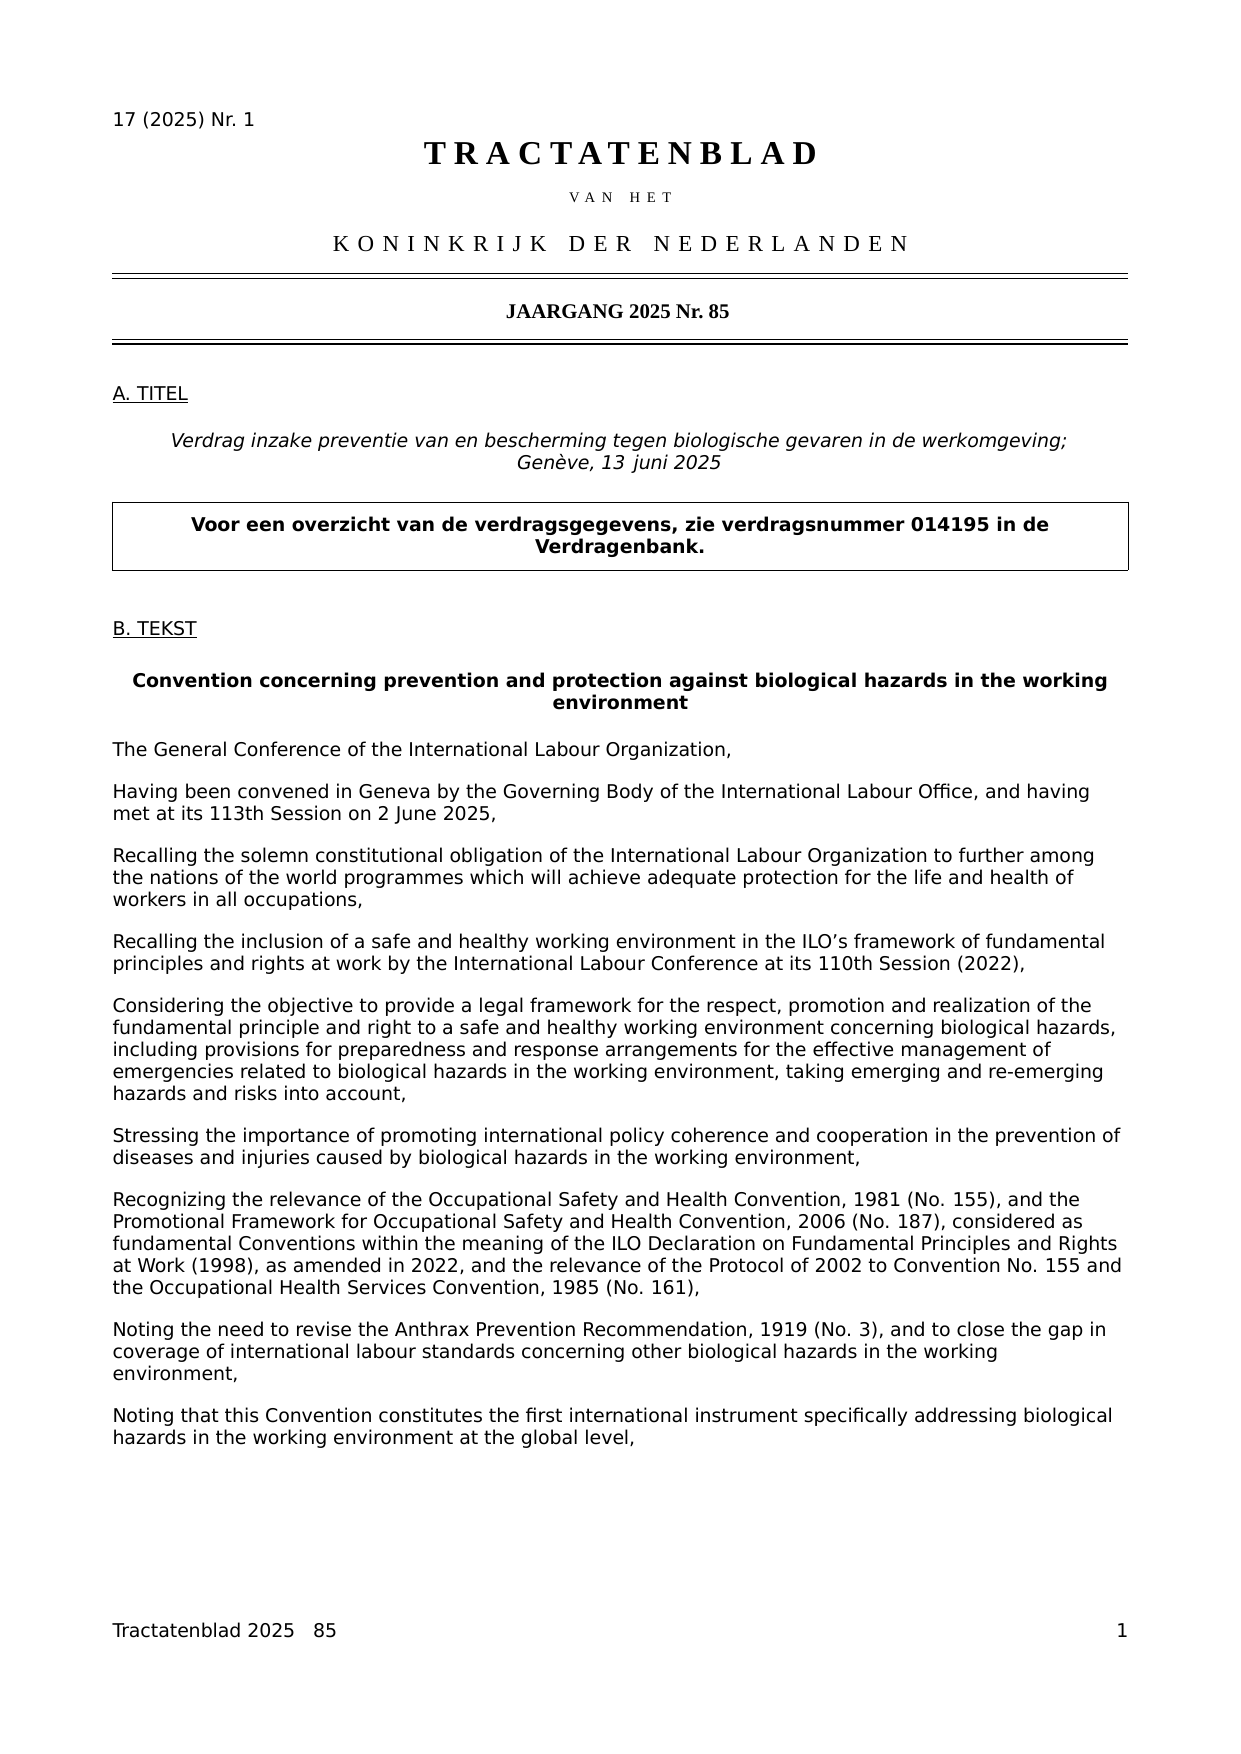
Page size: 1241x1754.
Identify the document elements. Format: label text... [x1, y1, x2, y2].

text TRACTATENBLAD [112, 133, 1128, 172]
text Stressing the importance of promoting international policy coherence and cooperation in the prevention of diseases and injuries caused by biological hazards in the working environment, [112, 1125, 1128, 1169]
subtitle Convention concerning prevention and protection against biological hazards in the working environment [112, 670, 1128, 714]
text KONINKRIJK DER NEDERLANDEN [112, 229, 1128, 256]
text Recalling the solemn constitutional obligation of the International Labour Organization to further among the nations of the world programmes which will achieve adequate protection for the life and health of workers in all occupations, [112, 845, 1128, 911]
text VAN HET [112, 189, 1128, 206]
text Having been convened in Geneva by the Governing Body of the International Labour Office, and having met at its 113th Session on 2 June 2025, [112, 781, 1128, 825]
text Noting the need to revise the Anthrax Prevention Recommendation, 1919 (No. 3), and to close the gap in coverage of international labour standards concerning other biological hazards in the working environment, [112, 1319, 1128, 1384]
text 17 (2025) Nr. 1 [112, 109, 1128, 131]
text Genève, 13 juni 2025 [112, 452, 1128, 474]
text Considering the objective to provide a legal framework for the respect, promotion and realization of the fundamental principle and right to a safe and healthy working environment concerning biological hazards, including provisions for preparedness and response arrangements for the effective management of emergencies related to biological hazards in the working environment, taking emerging and re-emerging hazards and risks into account, [112, 995, 1128, 1105]
text Noting that this Convention constitutes the first international instrument specifically addressing biological hazards in the working environment at the global level, [112, 1404, 1128, 1448]
text Recognizing the relevance of the Occupational Safety and Health Convention, 1981 (No. 155), and the Promotional Framework for Occupational Safety and Health Convention, 2006 (No. 187), considered as fundamental Conventions within the meaning of the ILO Declaration on Fundamental Principles and Rights at Work (1998), as amended in 2022, and the relevance of the Protocol of 2002 to Convention No. 155 and the Occupational Health Services Convention, 1985 (No. 161), [112, 1189, 1128, 1299]
text Verdrag inzake preventie van en bescherming tegen biologische gevaren in de werkomgeving; [112, 430, 1128, 452]
subtitle B. TEKST [112, 618, 1128, 640]
text The General Conference of the International Labour Organization, [112, 739, 1128, 761]
text JAARGANG 2025 Nr. 85 [112, 299, 1128, 323]
text Recalling the inclusion of a safe and healthy working environment in the ILO’s framework of fundamental principles and rights at work by the International Labour Conference at its 110th Session (2022), [112, 931, 1128, 975]
subtitle A. TITEL [112, 383, 1128, 405]
